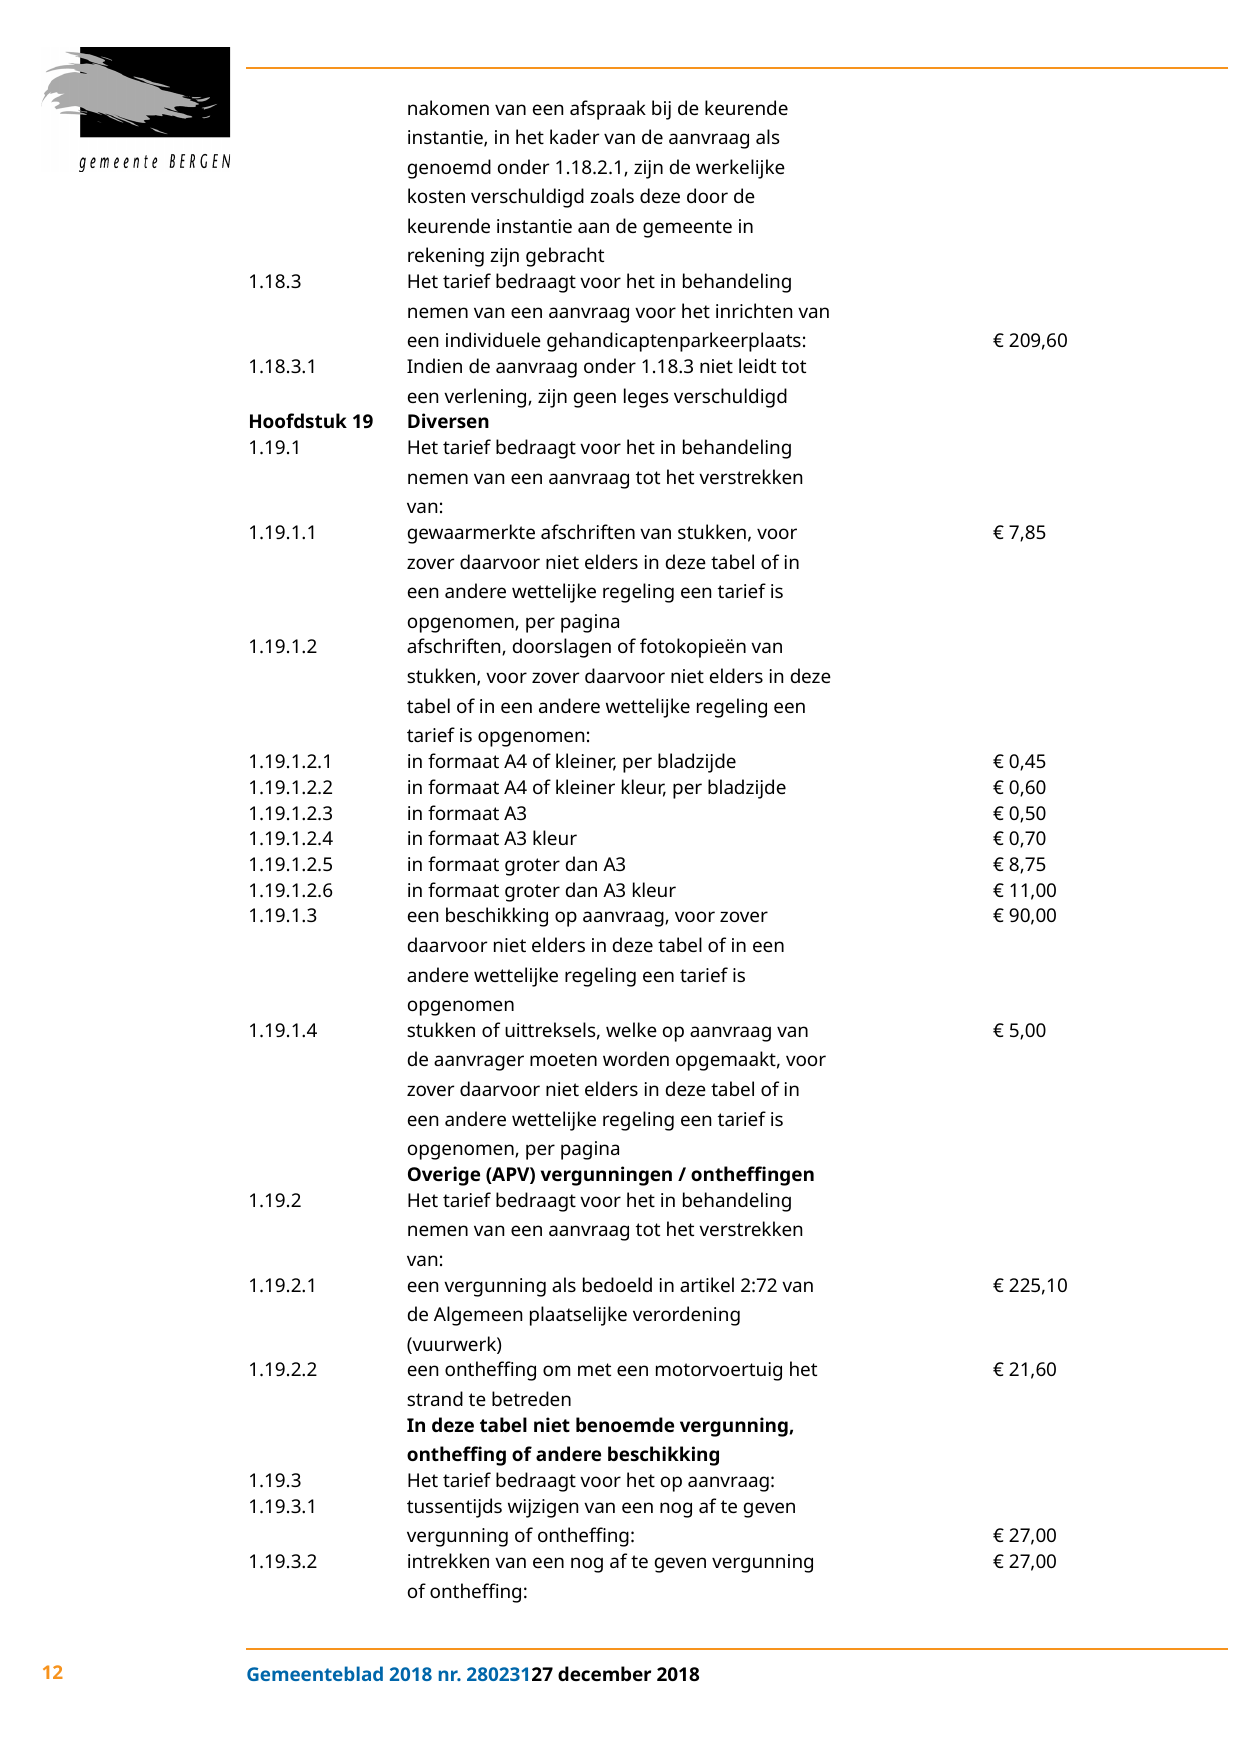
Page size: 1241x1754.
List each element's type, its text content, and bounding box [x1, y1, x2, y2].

table_cell € 0,60 [993, 774, 1152, 800]
table_cell Het tarief bedraagt voor het in behandeling nemen van een aanvraag voor het inrichten van een individuele gehandicaptenparkeerplaats: [407, 269, 834, 353]
table_cell 1.19.2 [248, 1187, 407, 1272]
table_cell 1.19.1.2.4 [248, 825, 407, 851]
table_cell 1.18.3.1 [248, 353, 407, 409]
table_cell [248, 1412, 407, 1467]
table_cell [834, 95, 993, 268]
table_cell 1.19.1 [248, 434, 407, 519]
table_cell Indien de aanvraag onder 1.18.3 niet leidt tot een verlening, zijn geen leges verschuldigd [407, 353, 834, 409]
table_cell Overige (APV) vergunningen / ontheffingen [407, 1161, 834, 1187]
table_cell € 90,00 [993, 903, 1152, 1017]
table_cell [834, 434, 993, 519]
table_cell [834, 800, 993, 825]
table_cell [834, 634, 993, 748]
table_cell Het tarief bedraagt voor het in behandeling nemen van een aanvraag tot het verstrekken van: [407, 434, 834, 519]
table_cell [993, 353, 1152, 409]
table_cell € 0,45 [993, 748, 1152, 774]
table_cell 1.19.1.2 [248, 634, 407, 748]
table_cell [248, 1161, 407, 1187]
table_cell Diversen [407, 409, 834, 434]
table_cell [834, 851, 993, 877]
table_cell nakomen van een afspraak bij de keurende instantie, in het kader van de aanvraag als genoemd onder 1.18.2.1, zijn de werkelijke kosten verschuldigd zoals deze door de keurende instantie aan de gemeente in rekening zijn gebracht [407, 95, 834, 268]
table_cell 1.19.1.2.3 [248, 800, 407, 825]
table_cell [834, 1161, 993, 1187]
table_cell [834, 519, 993, 634]
table_cell [993, 1412, 1152, 1467]
picture [41, 47, 231, 172]
table_cell [993, 1467, 1152, 1493]
table_cell een vergunning als bedoeld in artikel 2:72 van de Algemeen plaatselijke verordening (vuurwerk) [407, 1272, 834, 1357]
table_cell [993, 409, 1152, 434]
table_cell € 27,00 [993, 1493, 1152, 1548]
table_cell [834, 903, 993, 1017]
table_cell € 21,60 [993, 1357, 1152, 1412]
table_cell [834, 1357, 993, 1412]
table_cell 1.19.1.2.2 [248, 774, 407, 800]
table_cell [834, 1493, 993, 1548]
table_cell [834, 748, 993, 774]
table_cell stukken of uittreksels, welke op aanvraag van de aanvrager moeten worden opgemaakt, voor zover daarvoor niet elders in deze tabel of in een andere wettelijke regeling een tarief is opgenomen, per pagina [407, 1017, 834, 1161]
table_cell in formaat A4 of kleiner, per bladzijde [407, 748, 834, 774]
table_cell In deze tabel niet benoemde vergunning, ontheffing of andere beschikking [407, 1412, 834, 1467]
table_cell Hoofdstuk 19 [248, 409, 407, 434]
table_cell [834, 1412, 993, 1467]
table_cell € 5,00 [993, 1017, 1152, 1161]
table_cell [834, 409, 993, 434]
table_cell [834, 1017, 993, 1161]
table_cell [834, 1187, 993, 1272]
table_cell [834, 1272, 993, 1357]
table_cell 1.19.3 [248, 1467, 407, 1493]
table_cell een ontheffing om met een motorvoertuig het strand te betreden [407, 1357, 834, 1412]
table_cell 1.19.1.1 [248, 519, 407, 634]
table_cell € 225,10 [993, 1272, 1152, 1357]
table_cell 1.19.1.2.6 [248, 877, 407, 903]
table_cell in formaat A4 of kleiner kleur, per bladzijde [407, 774, 834, 800]
table_cell intrekken van een nog af te geven vergunning of ontheffing: [407, 1548, 834, 1604]
table_cell tussentijds wijzigen van een nog af te geven vergunning of ontheffing: [407, 1493, 834, 1548]
table_cell € 11,00 [993, 877, 1152, 903]
table_cell [834, 825, 993, 851]
table_cell [834, 774, 993, 800]
table_cell [834, 269, 993, 353]
table_cell [993, 634, 1152, 748]
table_cell 1.18.3 [248, 269, 407, 353]
table_cell [834, 1548, 993, 1604]
table_cell Het tarief bedraagt voor het in behandeling nemen van een aanvraag tot het verstrekken van: [407, 1187, 834, 1272]
table_cell 1.19.1.4 [248, 1017, 407, 1161]
table_cell afschriften, doorslagen of fotokopieën van stukken, voor zover daarvoor niet elders in deze tabel of in een andere wettelijke regeling een tarief is opgenomen: [407, 634, 834, 748]
table_cell [834, 1467, 993, 1493]
table_cell [248, 95, 407, 268]
table_cell in formaat groter dan A3 kleur [407, 877, 834, 903]
table_cell 1.19.1.2.5 [248, 851, 407, 877]
table_cell Het tarief bedraagt voor het op aanvraag: [407, 1467, 834, 1493]
table_cell 1.19.3.2 [248, 1548, 407, 1604]
table_cell € 0,70 [993, 825, 1152, 851]
table_cell [993, 1161, 1152, 1187]
table_cell in formaat A3 kleur [407, 825, 834, 851]
table_cell 1.19.2.1 [248, 1272, 407, 1357]
table_cell 1.19.1.2.1 [248, 748, 407, 774]
table_cell € 7,85 [993, 519, 1152, 634]
table_cell 1.19.1.3 [248, 903, 407, 1017]
table_cell 1.19.2.2 [248, 1357, 407, 1412]
table_cell € 8,75 [993, 851, 1152, 877]
table_cell in formaat groter dan A3 [407, 851, 834, 877]
table_cell 1.19.3.1 [248, 1493, 407, 1548]
table_cell [993, 434, 1152, 519]
table_cell € 27,00 [993, 1548, 1152, 1604]
table_cell € 209,60 [993, 269, 1152, 353]
table_cell € 0,50 [993, 800, 1152, 825]
table_cell [993, 1187, 1152, 1272]
table_cell in formaat A3 [407, 800, 834, 825]
table_cell een beschikking op aanvraag, voor zover daarvoor niet elders in deze tabel of in een andere wettelijke regeling een tarief is opgenomen [407, 903, 834, 1017]
table_cell gewaarmerkte afschriften van stukken, voor zover daarvoor niet elders in deze tabel of in een andere wettelijke regeling een tarief is opgenomen, per pagina [407, 519, 834, 634]
table_cell [834, 353, 993, 409]
table_cell [834, 877, 993, 903]
table_cell [993, 95, 1152, 268]
